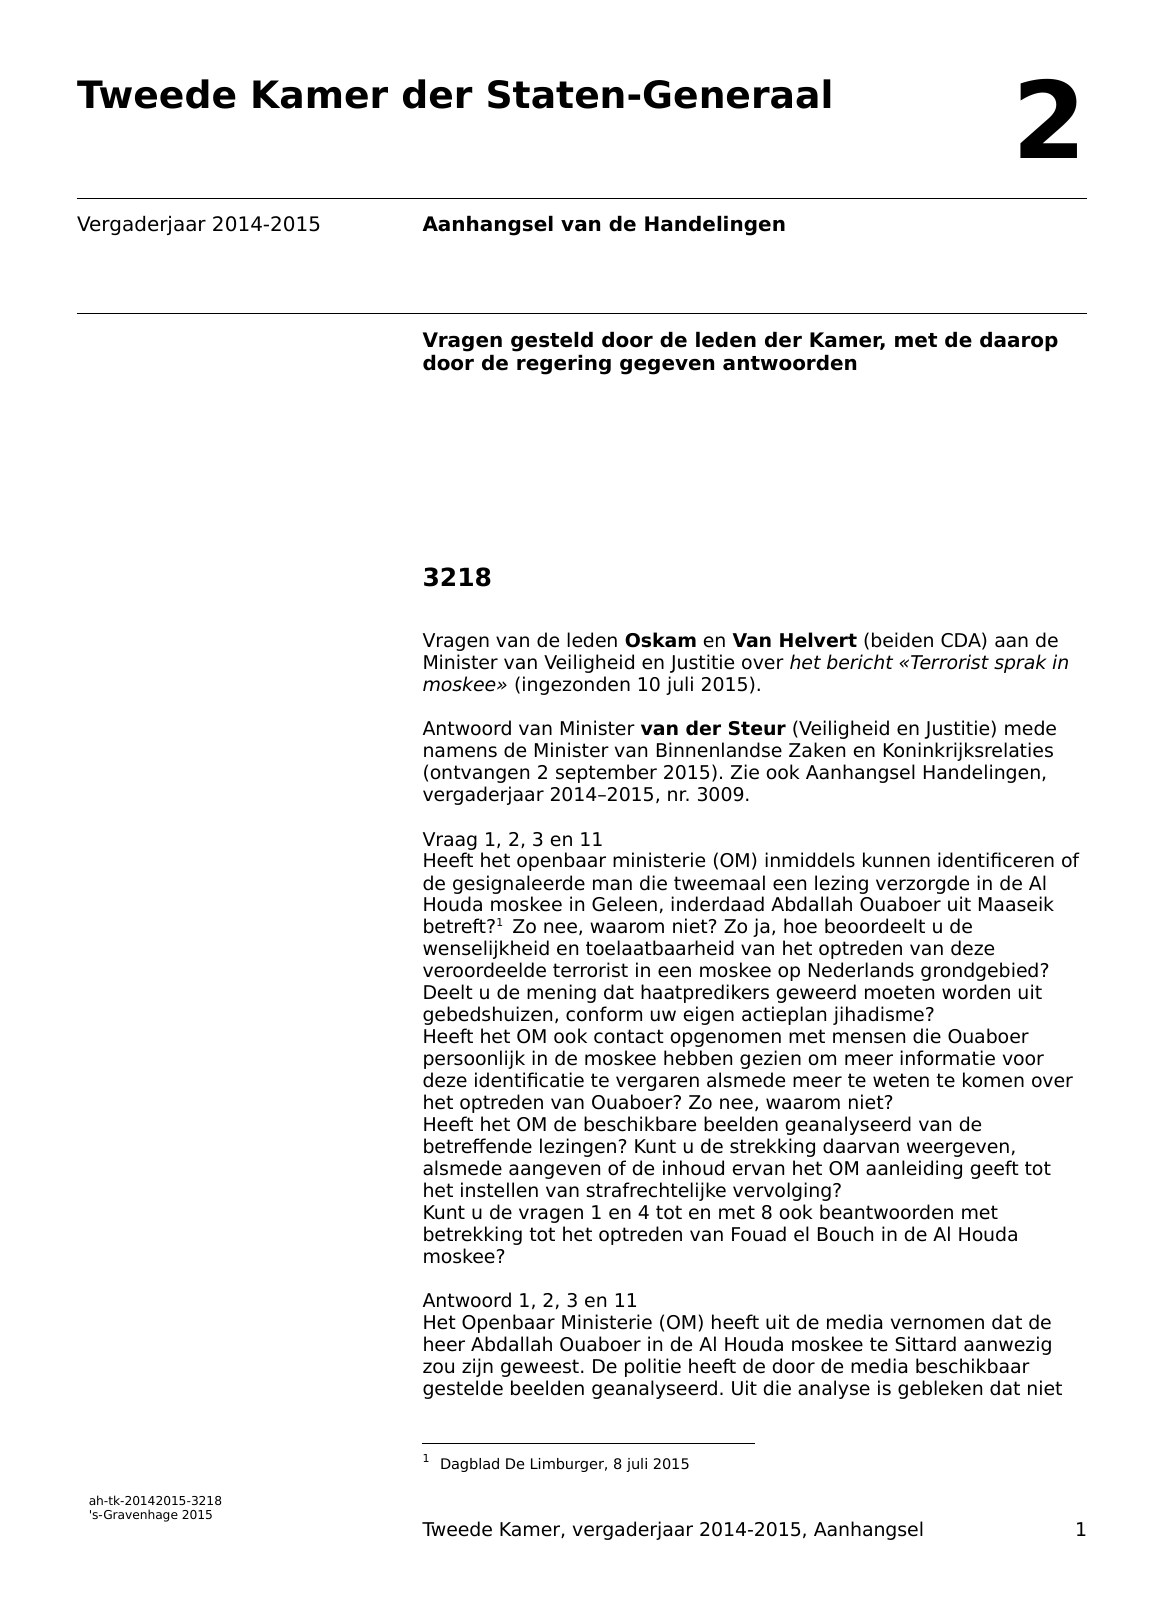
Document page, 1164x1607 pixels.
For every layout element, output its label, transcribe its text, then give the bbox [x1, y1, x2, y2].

text Vraag 1, 2, 3 en 11 [422, 828, 1087, 850]
text Heeft het OM ook contact opgenomen met mensen die Ouaboer persoonlijk in de moskee hebben gezien om meer informatie voor deze identificatie te vergaren alsmede meer te weten te komen over het optreden van Ouaboer? Zo nee, waarom niet? [422, 1026, 1087, 1114]
text 's-Gravenhage 2015 [88, 1508, 323, 1522]
table_header Tweede Kamer der Staten-Generaal [77, 59, 886, 198]
text Dagblad De Limburger, 8 juli 2015 [422, 1452, 1087, 1474]
text Antwoord 1, 2, 3 en 11 [422, 1290, 1087, 1312]
table_cell Vergaderjaar 2014-2015 [77, 199, 422, 313]
text Antwoord van Minister van der Steur (Veiligheid en Justitie) mede namens de Minister van Binnenlandse Zaken en Koninkrijksrelaties (ontvangen 2 september 2015). Zie ook Aanhangsel Handelingen, vergaderjaar 2014–2015, nr. 3009. [422, 718, 1087, 806]
text Heeft het OM de beschikbare beelden geanalyseerd van de betreffende lezingen? Kunt u de strekking daarvan weergeven, alsmede aangeven of de inhoud ervan het OM aanleiding geeft tot het instellen van strafrechtelijke vervolging? [422, 1114, 1087, 1202]
text Heeft het openbaar ministerie (OM) inmiddels kunnen identificeren of de gesignaleerde man die tweemaal een lezing verzorgde in de Al Houda moskee in Geleen, inderdaad Abdallah Ouaboer uit Maaseik betreft? Zo nee, waarom niet? Zo ja, hoe beoordeelt u de wenselijkheid en toelaatbaarheid van het optreden van deze veroordeelde terrorist in een moskee op Nederlands grondgebied? Deelt u de mening dat haatpredikers geweerd moeten worden uit gebedshuizen, conform uw eigen actieplan jihadisme? [422, 850, 1087, 1026]
table_cell Aanhangsel van de Handelingen [422, 199, 1087, 313]
text 3218 [422, 563, 1087, 592]
text Vragen van de leden Oskam en Van Helvert (beiden CDA) aan de Minister van Veiligheid en Justitie over het bericht «Terrorist sprak in moskee» (ingezonden 10 juli 2015). [422, 630, 1087, 696]
table_header 2 [886, 59, 1087, 198]
table_cell Vragen gesteld door de leden der Kamer, met de daarop door de regering gegeven antwoorden [422, 314, 1087, 375]
text Kunt u de vragen 1 en 4 tot en met 8 ook beantwoorden met betrekking tot het optreden van Fouad el Bouch in de Al Houda moskee? [422, 1202, 1087, 1268]
table_cell [77, 314, 422, 375]
text ah-tk-20142015-3218 [88, 1494, 323, 1508]
text Het Openbaar Ministerie (OM) heeft uit de media vernomen dat de heer Abdallah Ouaboer in de Al Houda moskee te Sittard aanwezig zou zijn geweest. De politie heeft de door de media beschikbaar gestelde beelden geanalyseerd. Uit die analyse is gebleken dat niet [422, 1312, 1087, 1400]
